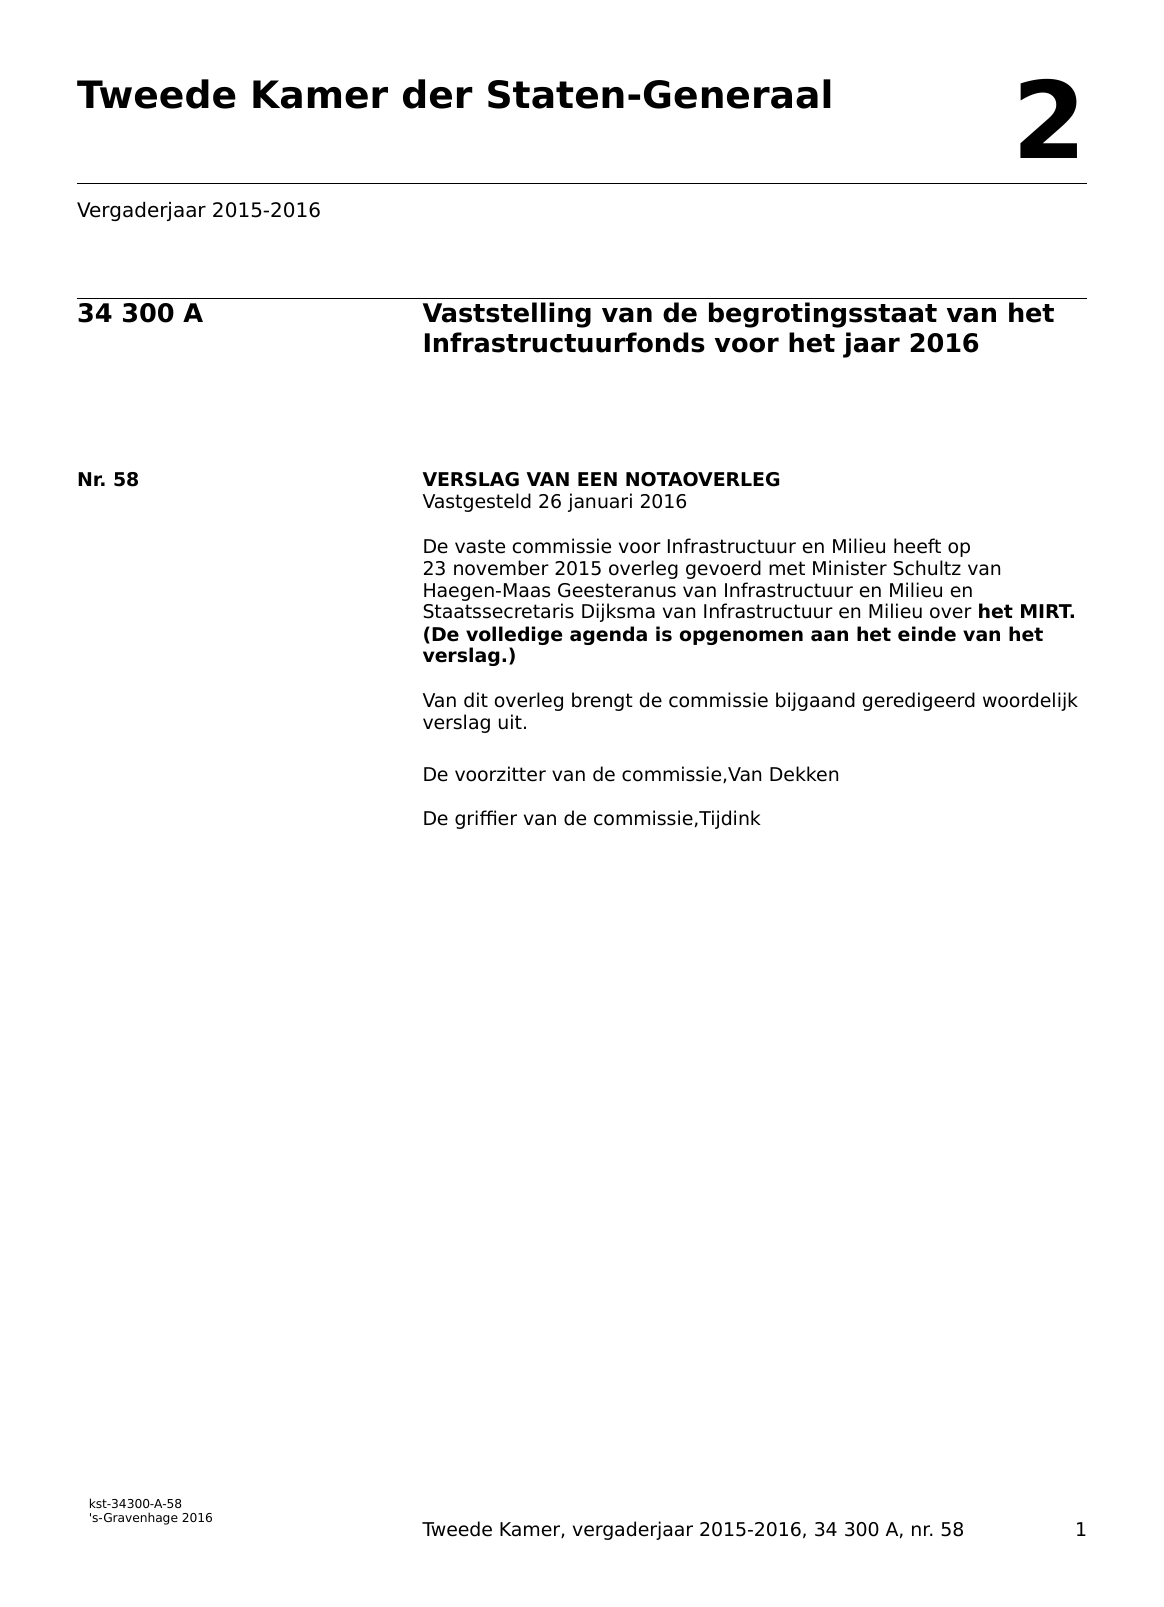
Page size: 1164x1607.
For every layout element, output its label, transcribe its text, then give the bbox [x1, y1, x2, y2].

table_cell Vergaderjaar 2015-2016 [77, 184, 1087, 298]
table_header Tweede Kamer der Staten-Generaal [77, 59, 886, 183]
text (De volledige agenda is opgenomen aan het einde van het verslag.) [422, 623, 1087, 667]
text De vaste commissie voor Infrastructuur en Milieu heeft op 23 november 2015 overleg gevoerd met Minister Schultz van Haegen-Maas Geesteranus van Infrastructuur en Milieu en Staatssecretaris Dijksma van Infrastructuur en Milieu over het MIRT. [422, 536, 1087, 623]
subtitle 34 300 A Vaststelling van de begrotingsstaat van het Infrastructuurfonds voor het jaar 2016 [77, 299, 1087, 358]
text 's-Gravenhage 2016 [88, 1511, 323, 1525]
subtitle Nr. 58 VERSLAG VAN EEN NOTAOVERLEG [77, 469, 1087, 491]
text De voorzitter van de commissie,Van Dekken [422, 763, 1087, 786]
text De griffier van de commissie,Tijdink [422, 808, 1087, 830]
text Vastgesteld 26 januari 2016 [422, 491, 1087, 513]
text Van dit overleg brengt de commissie bijgaand geredigeerd woordelijk verslag uit. [422, 689, 1087, 733]
text kst-34300-A-58 [88, 1497, 323, 1511]
table_header 2 [886, 59, 1087, 183]
